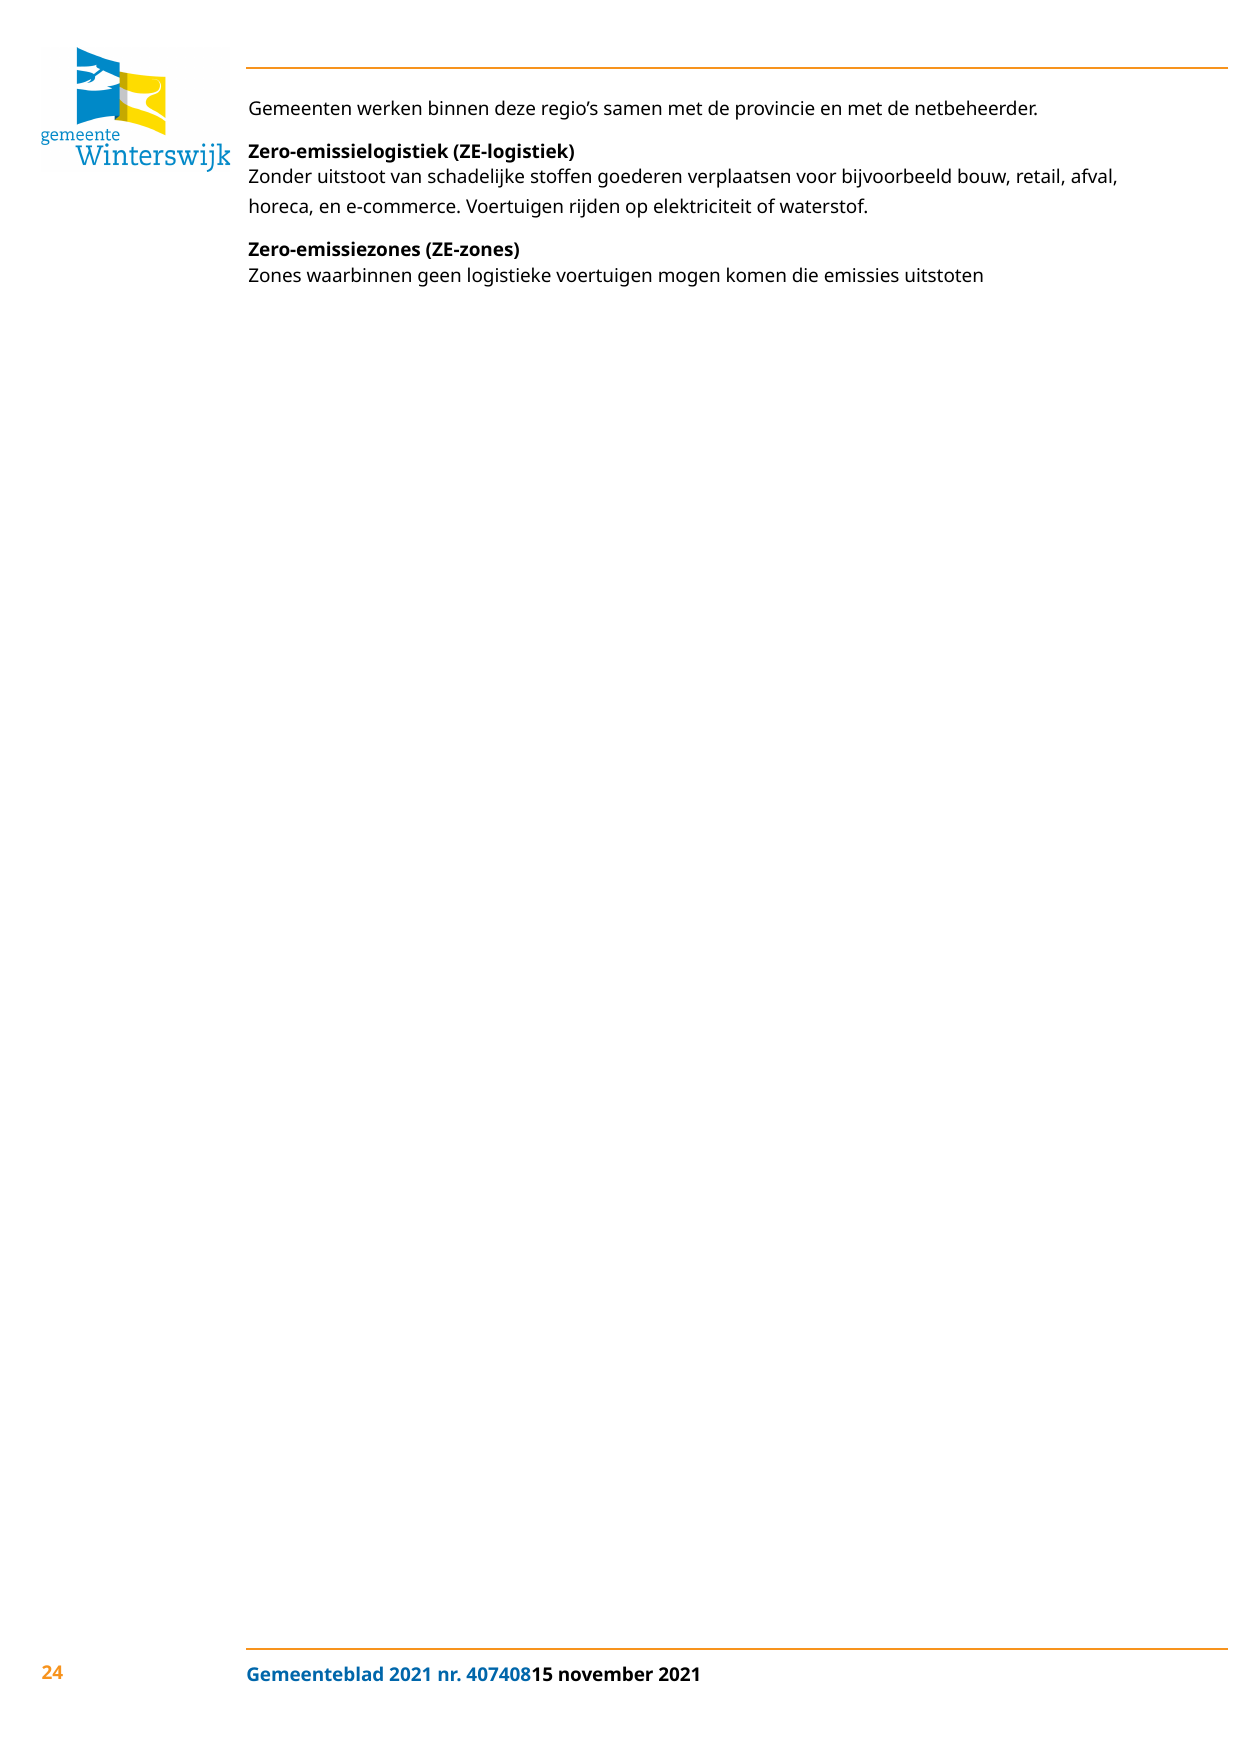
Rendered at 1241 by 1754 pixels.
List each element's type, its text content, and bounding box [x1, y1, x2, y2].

text Zones waarbinnen geen logistieke voertuigen mogen komen die emissies uitstoten [248, 262, 1152, 288]
text Zonder uitstoot van schadelijke stoffen goederen verplaatsen voor bijvoorbeeld bouw, retail, afval, horeca, en e-commerce. Voertuigen rijden op elektriciteit of waterstof. [248, 164, 1152, 219]
text Zero-emissielogistiek (ZE-logistiek) [248, 138, 1152, 164]
text Zero-emissiezones (ZE-zones) [248, 236, 1152, 262]
picture [225, 153, 231, 162]
picture [41, 47, 231, 172]
text Gemeenten werken binnen deze regio’s samen met de provincie en met de netbeheerder. [248, 95, 1152, 121]
